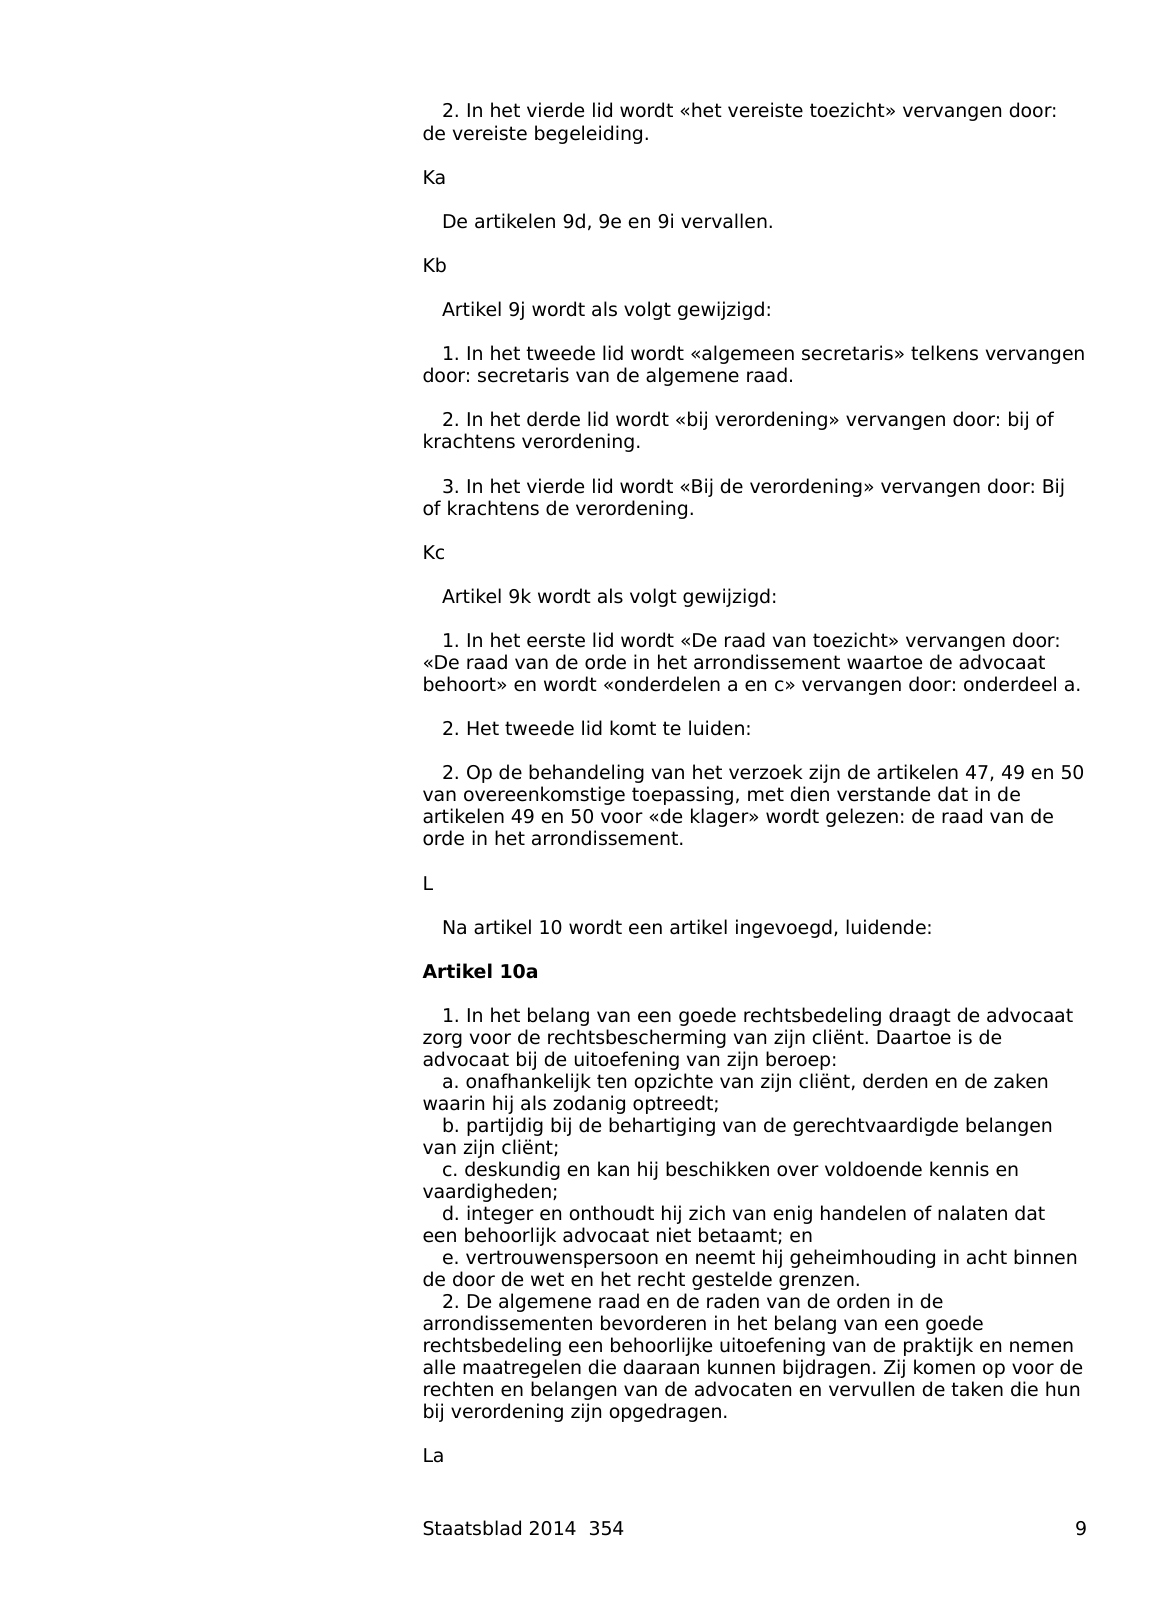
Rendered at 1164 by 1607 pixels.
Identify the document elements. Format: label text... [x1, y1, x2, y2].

text Artikel 9j wordt als volgt gewijzigd: [422, 299, 1087, 321]
text Artikel 9k wordt als volgt gewijzigd: [422, 586, 1087, 608]
text a. onafhankelijk ten opzichte van zijn cliënt, derden en de zaken waarin hij als zodanig optreedt; [422, 1071, 1087, 1115]
text Na artikel 10 wordt een artikel ingevoegd, luidende: [422, 917, 1087, 938]
text b. partijdig bij de behartiging van de gerechtvaardigde belangen van zijn cliënt; [422, 1115, 1087, 1159]
text De artikelen 9d, 9e en 9i vervallen. [422, 211, 1087, 233]
text La [422, 1445, 1087, 1467]
text Kb [422, 255, 1087, 277]
text 2. De algemene raad en de raden van de orden in de arrondissementen bevorderen in het belang van een goede rechtsbedeling een behoorlijke uitoefening van de praktijk en nemen alle maatregelen die daaraan kunnen bijdragen. Zij komen op voor de rechten en belangen van de advocaten en vervullen de taken die hun bij verordening zijn opgedragen. [422, 1291, 1087, 1422]
text 2. Het tweede lid komt te luiden: [422, 718, 1087, 740]
text Kc [422, 542, 1087, 564]
text c. deskundig en kan hij beschikken over voldoende kennis en vaardigheden; [422, 1159, 1087, 1203]
text Ka [422, 167, 1087, 188]
text e. vertrouwenspersoon en neemt hij geheimhouding in acht binnen de door de wet en het recht gestelde grenzen. [422, 1247, 1087, 1291]
text d. integer en onthoudt hij zich van enig handelen of nalaten dat een behoorlijk advocaat niet betaamt; en [422, 1203, 1087, 1247]
text 2. In het derde lid wordt «bij verordening» vervangen door: bij of krachtens verordening. [422, 409, 1087, 453]
text 1. In het belang van een goede rechtsbedeling draagt de advocaat zorg voor de rechtsbescherming van zijn cliënt. Daartoe is de advocaat bij de uitoefening van zijn beroep: [422, 1005, 1087, 1071]
text 2. Op de behandeling van het verzoek zijn de artikelen 47, 49 en 50 van overeenkomstige toepassing, met dien verstande dat in de artikelen 49 en 50 voor «de klager» wordt gelezen: de raad van de orde in het arrondissement. [422, 762, 1087, 850]
text L [422, 872, 1087, 894]
text 1. In het eerste lid wordt «De raad van toezicht» vervangen door: «De raad van de orde in het arrondissement waartoe de advocaat behoort» en wordt «onderdelen a en c» vervangen door: onderdeel a. [422, 630, 1087, 696]
text 2. In het vierde lid wordt «het vereiste toezicht» vervangen door: de vereiste begeleiding. [422, 100, 1087, 144]
subtitle Artikel 10a [422, 961, 1087, 983]
text 1. In het tweede lid wordt «algemeen secretaris» telkens vervangen door: secretaris van de algemene raad. [422, 343, 1087, 387]
text 3. In het vierde lid wordt «Bij de verordening» vervangen door: Bij of krachtens de verordening. [422, 476, 1087, 519]
